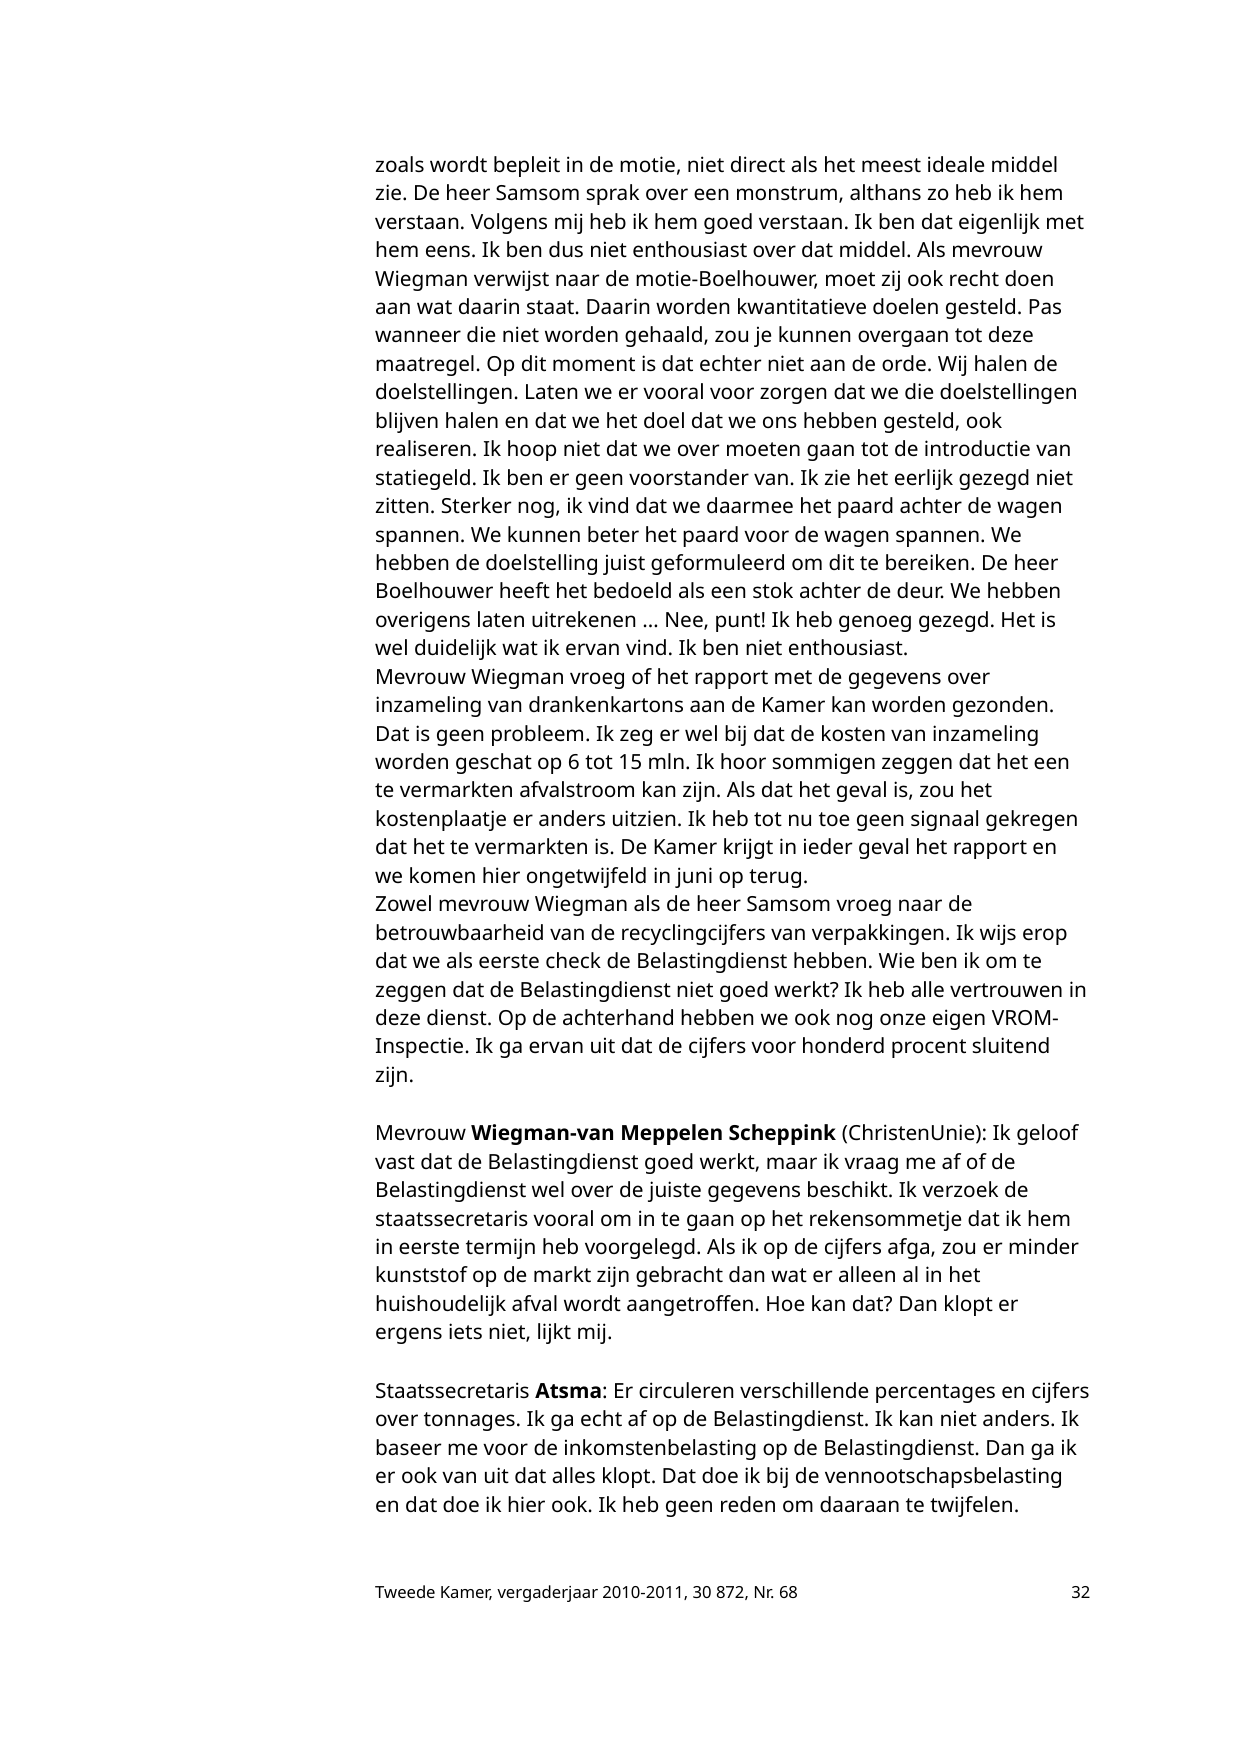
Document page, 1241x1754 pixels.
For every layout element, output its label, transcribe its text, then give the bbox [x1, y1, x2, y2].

text Zowel mevrouw Wiegman als de heer Samsom vroeg naar de betrouwbaarheid van de recyclingcijfers van verpakkingen. Ik wijs erop dat we als eerste check de Belastingdienst hebben. Wie ben ik om te zeggen dat de Belastingdienst niet goed werkt? Ik heb alle vertrouwen in deze dienst. Op de achterhand hebben we ook nog onze eigen VROM-Inspectie. Ik ga ervan uit dat de cijfers voor honderd procent sluitend zijn. [375, 889, 1090, 1088]
text zoals wordt bepleit in de motie, niet direct als het meest ideale middel zie. De heer Samsom sprak over een monstrum, althans zo heb ik hem verstaan. Volgens mij heb ik hem goed verstaan. Ik ben dat eigenlijk met hem eens. Ik ben dus niet enthousiast over dat middel. Als mevrouw Wiegman verwijst naar de motie-Boelhouwer, moet zij ook recht doen aan wat daarin staat. Daarin worden kwantitatieve doelen gesteld. Pas wanneer die niet worden gehaald, zou je kunnen overgaan tot deze maatregel. Op dit moment is dat echter niet aan de orde. Wij halen de doelstellingen. Laten we er vooral voor zorgen dat we die doelstellingen blijven halen en dat we het doel dat we ons hebben gesteld, ook realiseren. Ik hoop niet dat we over moeten gaan tot de introductie van statiegeld. Ik ben er geen voorstander van. Ik zie het eerlijk gezegd niet zitten. Sterker nog, ik vind dat we daarmee het paard achter de wagen spannen. We kunnen beter het paard voor de wagen spannen. We hebben de doelstelling juist geformuleerd om dit te bereiken. De heer Boelhouwer heeft het bedoeld als een stok achter de deur. We hebben overigens laten uitrekenen … Nee, punt! Ik heb genoeg gezegd. Het is wel duidelijk wat ik ervan vind. Ik ben niet enthousiast. [375, 150, 1090, 662]
text Mevrouw Wiegman-van Meppelen Scheppink (ChristenUnie): Ik geloof vast dat de Belastingdienst goed werkt, maar ik vraag me af of de Belastingdienst wel over de juiste gegevens beschikt. Ik verzoek de staatssecretaris vooral om in te gaan op het rekensommetje dat ik hem in eerste termijn heb voorgelegd. Als ik op de cijfers afga, zou er minder kunststof op de markt zijn gebracht dan wat er alleen al in het huishoudelijk afval wordt aangetroffen. Hoe kan dat? Dan klopt er ergens iets niet, lijkt mij. [375, 1118, 1090, 1346]
text Mevrouw Wiegman vroeg of het rapport met de gegevens over inzameling van drankenkartons aan de Kamer kan worden gezonden. Dat is geen probleem. Ik zeg er wel bij dat de kosten van inzameling worden geschat op 6 tot 15 mln. Ik hoor sommigen zeggen dat het een te vermarkten afvalstroom kan zijn. Als dat het geval is, zou het kostenplaatje er anders uitzien. Ik heb tot nu toe geen signaal gekregen dat het te vermarkten is. De Kamer krijgt in ieder geval het rapport en we komen hier ongetwijfeld in juni op terug. [375, 662, 1090, 889]
text Staatssecretaris Atsma: Er circuleren verschillende percentages en cijfers over tonnages. Ik ga echt af op de Belastingdienst. Ik kan niet anders. Ik baseer me voor de inkomstenbelasting op de Belastingdienst. Dan ga ik er ook van uit dat alles klopt. Dat doe ik bij de vennootschapsbelasting en dat doe ik hier ook. Ik heb geen reden om daaraan te twijfelen. [375, 1376, 1090, 1518]
